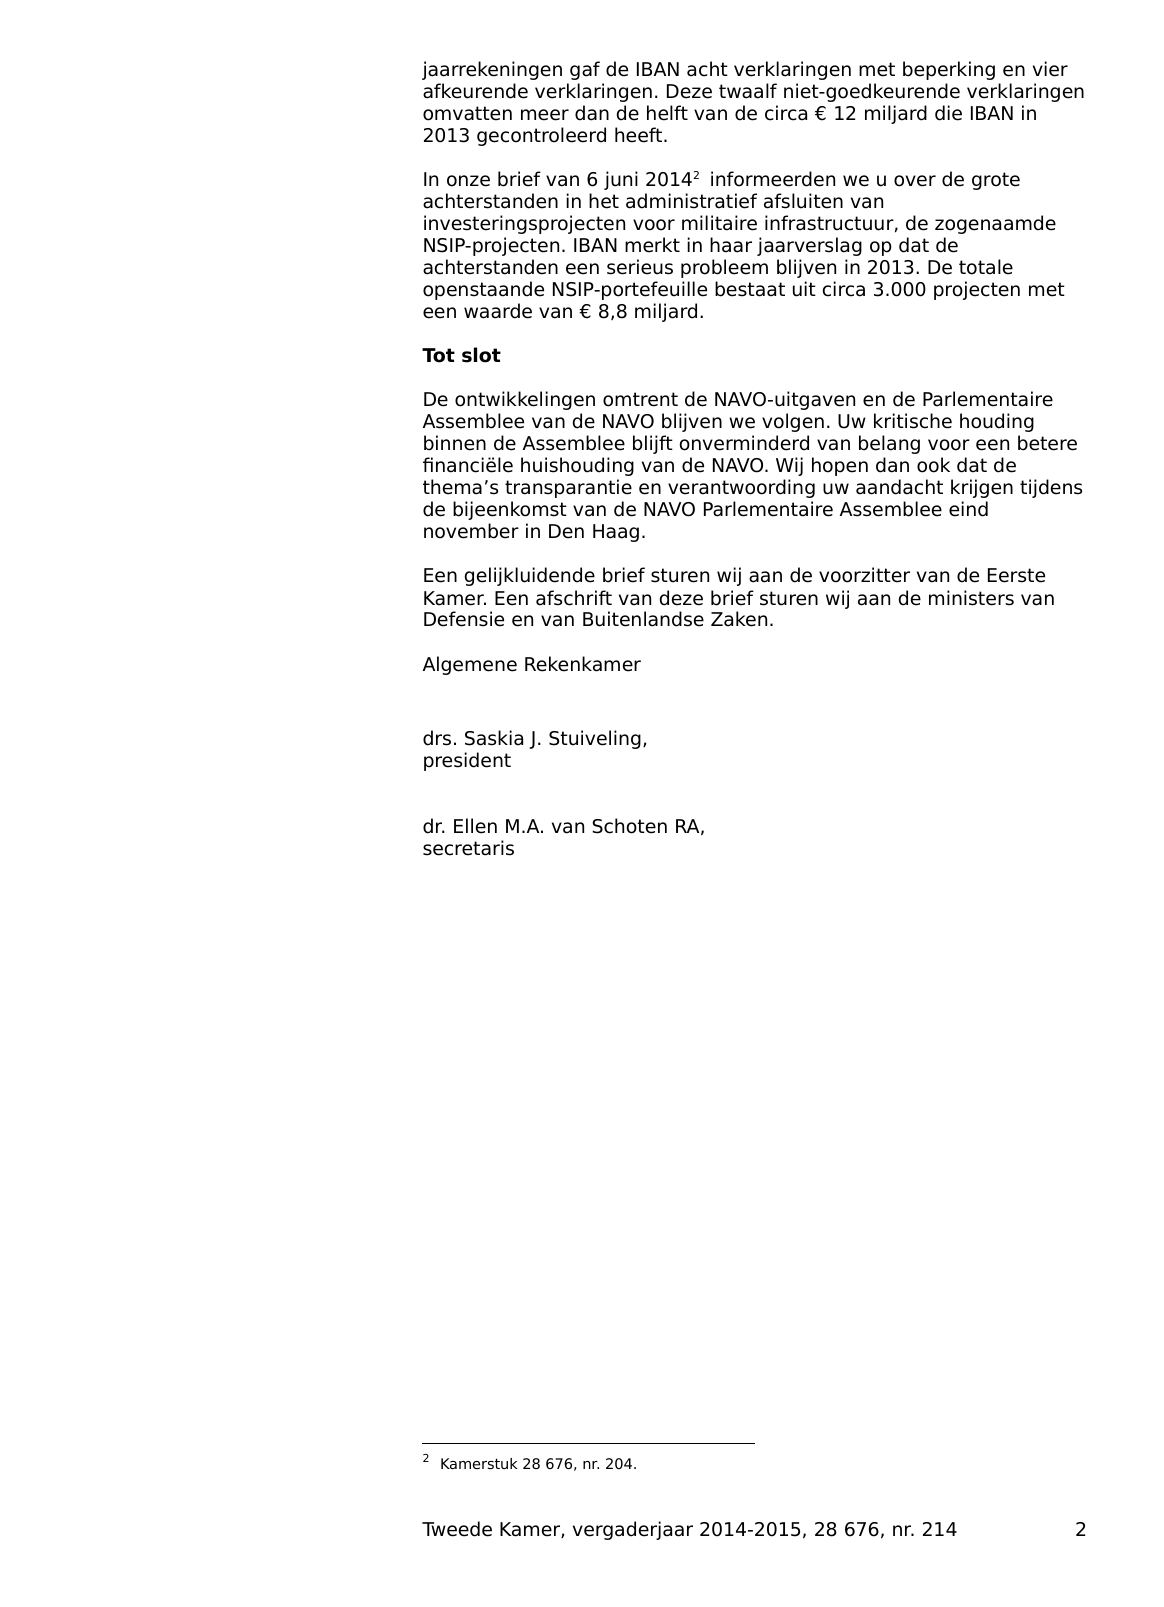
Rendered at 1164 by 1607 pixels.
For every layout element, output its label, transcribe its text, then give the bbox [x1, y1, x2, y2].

text jaarrekeningen gaf de IBAN acht verklaringen met beperking en vier afkeurende verklaringen. Deze twaalf niet-goedkeurende verklaringen omvatten meer dan de helft van de circa € 12 miljard die IBAN in 2013 gecontroleerd heeft. [422, 59, 1087, 147]
text Algemene Rekenkamer [422, 653, 1087, 676]
text dr. Ellen M.A. van Schoten RA, secretaris [422, 794, 1087, 859]
text De ontwikkelingen omtrent de NAVO-uitgaven en de Parlementaire Assemblee van de NAVO blijven we volgen. Uw kritische houding binnen de Assemblee blijft onverminderd van belang voor een betere financiële huishouding van de NAVO. Wij hopen dan ook dat de thema’s transparantie en verantwoording uw aandacht krijgen tijdens de bijeenkomst van de NAVO Parlementaire Assemblee eind november in Den Haag. [422, 389, 1087, 543]
text drs. Saskia J. Stuiveling, president [422, 706, 1087, 771]
text Kamerstuk 28 676, nr. 204. [422, 1452, 1087, 1474]
text Een gelijkluidende brief sturen wij aan de voorzitter van de Eerste Kamer. Een afschrift van deze brief sturen wij aan de ministers van Defensie en van Buitenlandse Zaken. [422, 565, 1087, 631]
subtitle Tot slot [422, 345, 1087, 367]
text In onze brief van 6 juni 2014 informeerden we u over de grote achterstanden in het administratief afsluiten van investeringsprojecten voor militaire infrastructuur, de zogenaamde NSIP-projecten. IBAN merkt in haar jaarverslag op dat de achterstanden een serieus probleem blijven in 2013. De totale openstaande NSIP-portefeuille bestaat uit circa 3.000 projecten met een waarde van € 8,8 miljard. [422, 169, 1087, 323]
